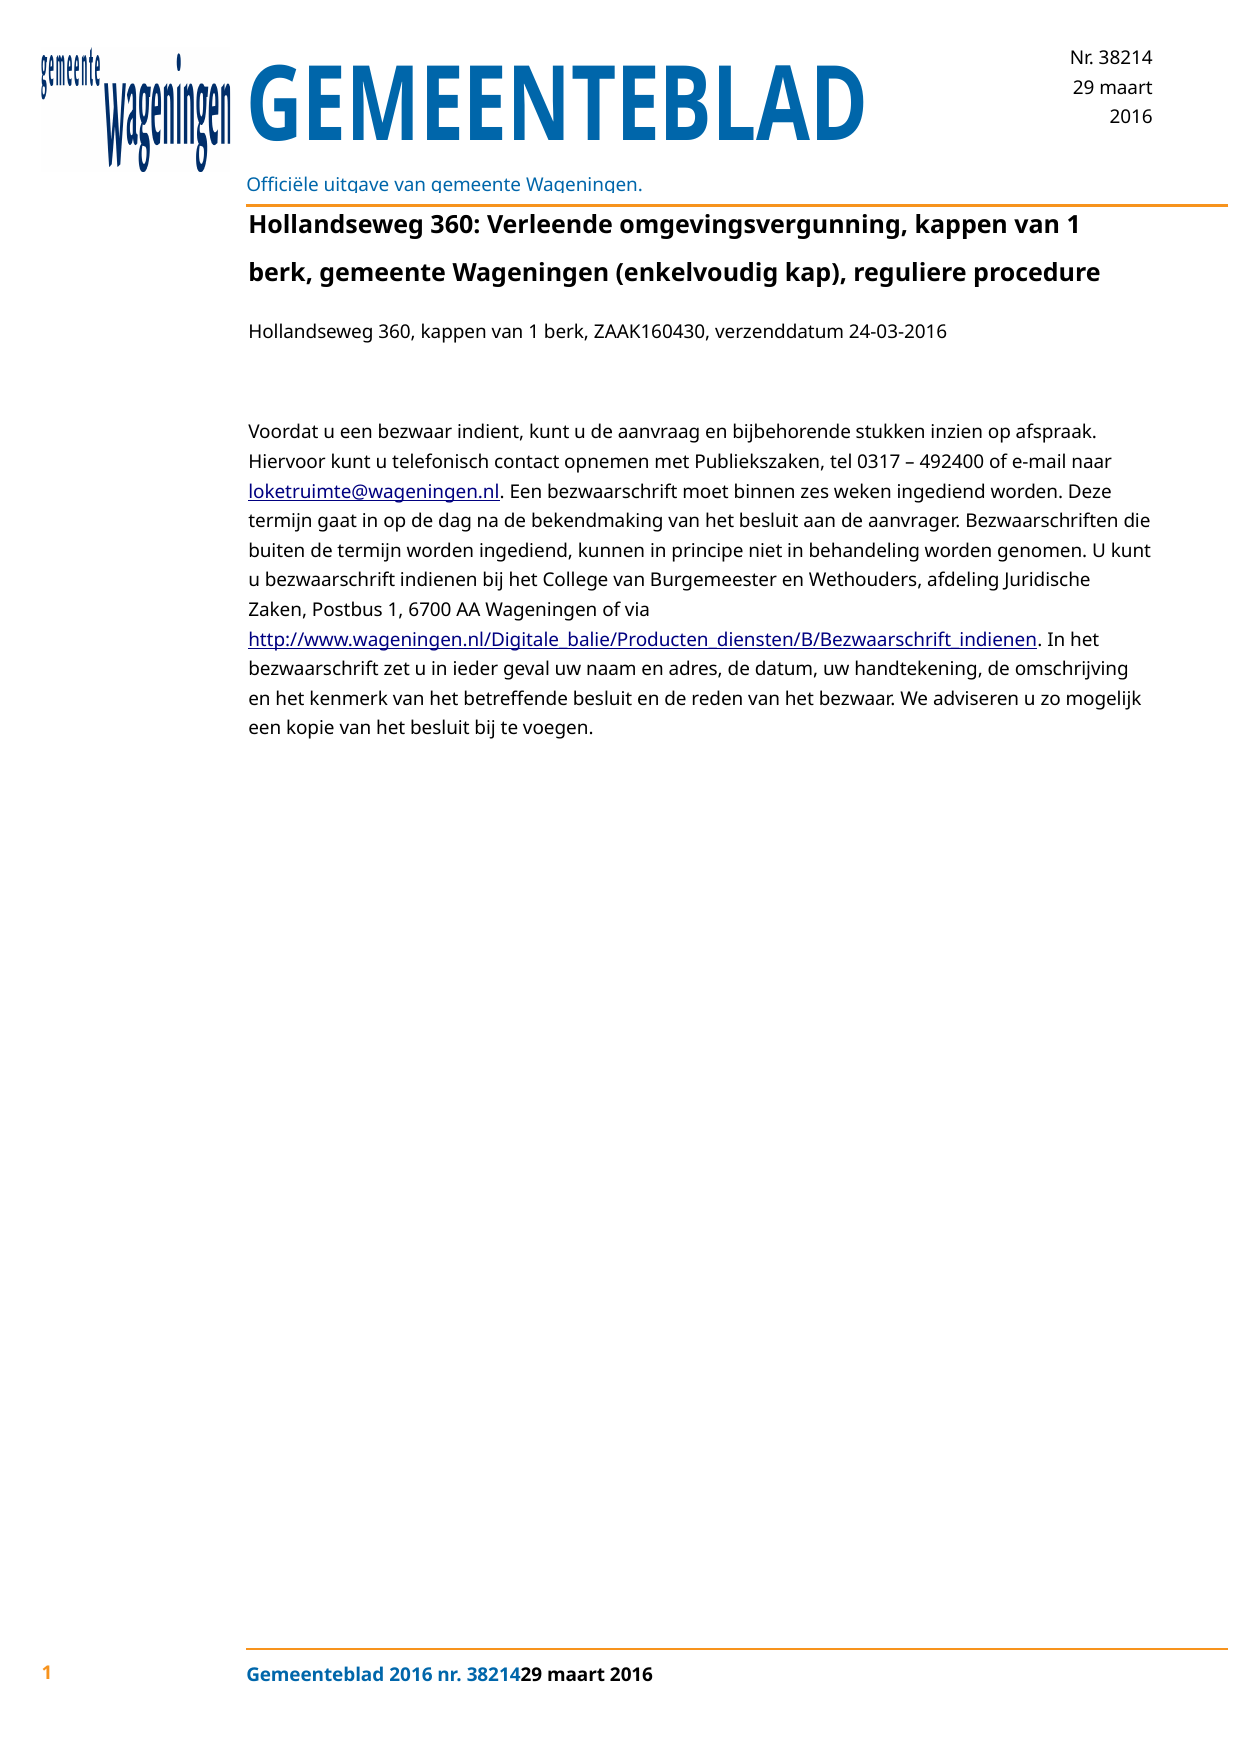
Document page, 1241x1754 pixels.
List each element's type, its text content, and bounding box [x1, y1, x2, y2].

text Hollandseweg 360, kappen van 1 berk, ZAAK160430, verzenddatum 24-03-2016 [248, 318, 1152, 344]
picture [41, 47, 231, 172]
text Voordat u een bezwaar indient, kunt u de aanvraag en bijbehorende stukken inzien op afspraak. Hiervoor kunt u telefonisch contact opnemen met Publiekszaken, tel 0317 – 492400 of e-mail naar loketruimte@wageningen.nl. Een bezwaarschrift moet binnen zes weken ingediend worden. Deze termijn gaat in op de dag na de bekendmaking van het besluit aan de aanvrager. Bezwaarschriften die buiten de termijn worden ingediend, kunnen in principe niet in behandeling worden genomen. U kunt u bezwaarschrift indienen bij het College van Burgemeester en Wethouders, afdeling Juridische Zaken, Postbus 1, 6700 AA Wageningen of via http://www.wageningen.nl/Digitale_balie/Producten_diensten/B/Bezwaarschrift_indienen. In het bezwaarschrift zet u in ieder geval uw naam en adres, de datum, uw handtekening, de omschrijving en het kenmerk van het betreffende besluit en de reden van het bezwaar. We adviseren u zo mogelijk een kopie van het besluit bij te voegen. [248, 419, 1152, 740]
text Hollandseweg 360: Verleende omgevingsvergunning, kappen van 1 berk, gemeente Wageningen (enkelvoudig kap), reguliere procedure [248, 207, 1152, 288]
